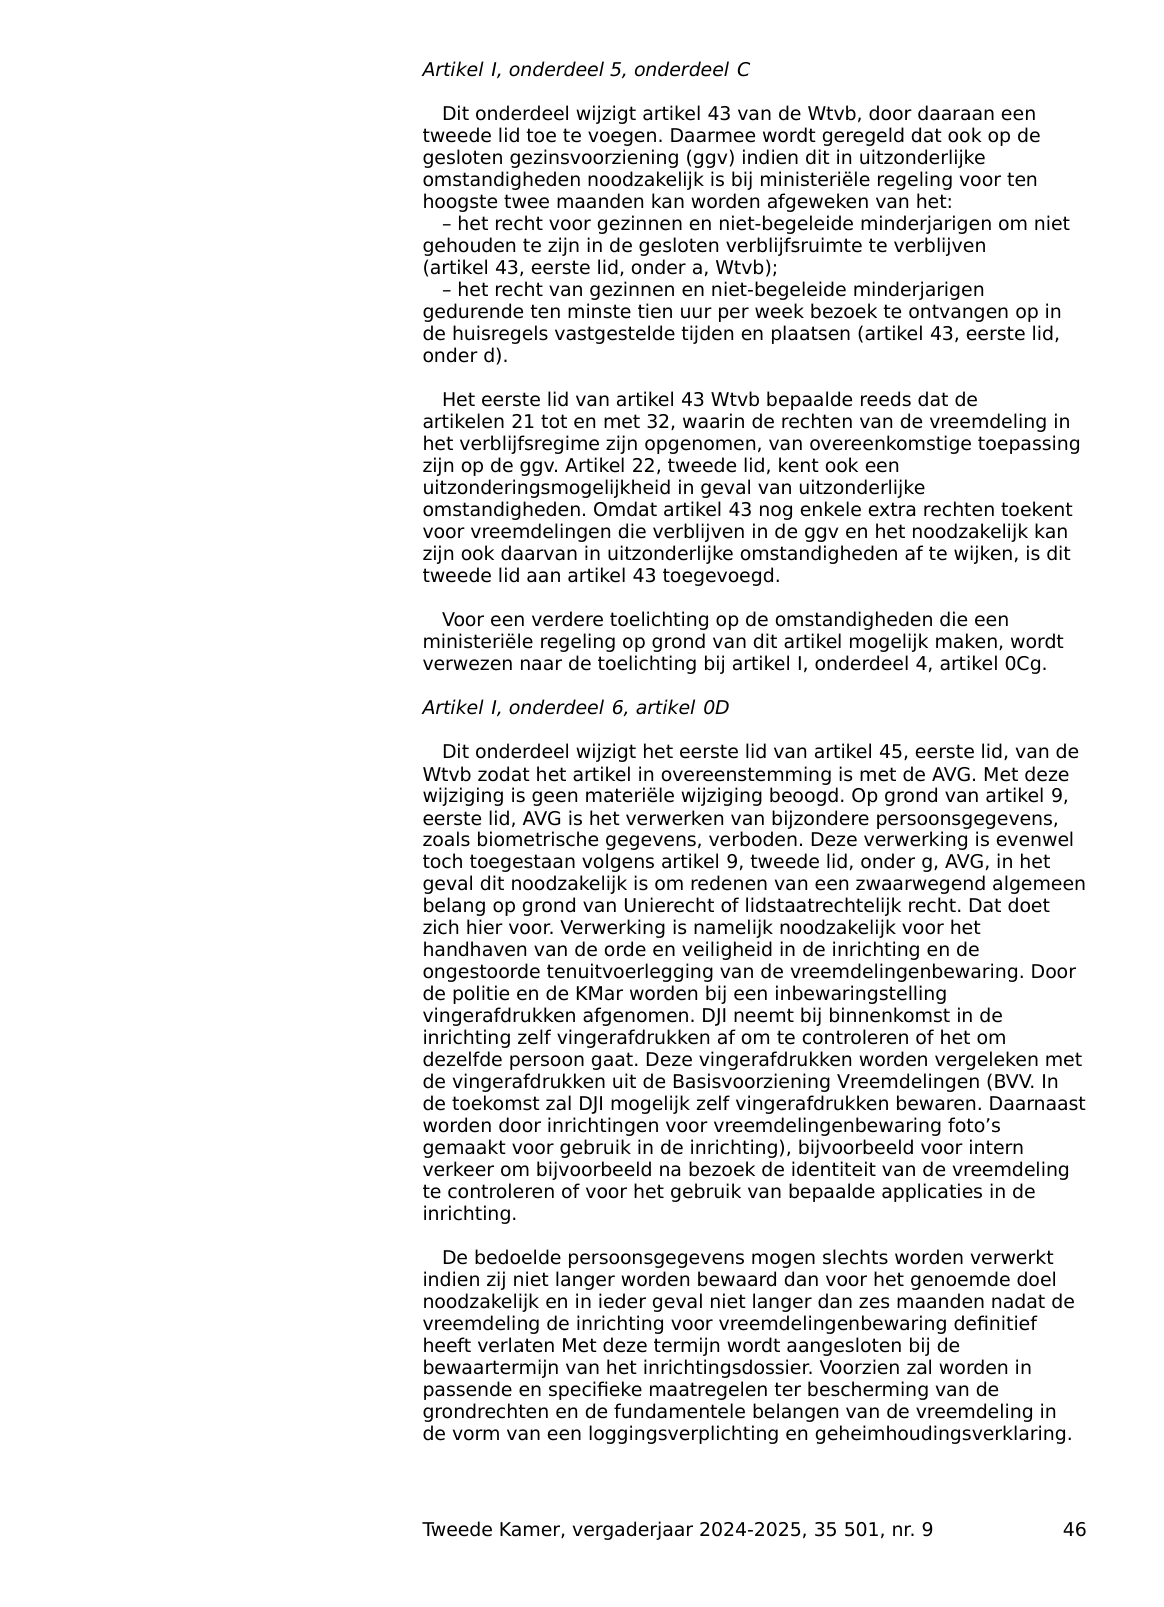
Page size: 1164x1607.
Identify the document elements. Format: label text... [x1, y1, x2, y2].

text – het recht voor gezinnen en niet-begeleide minderjarigen om niet gehouden te zijn in de gesloten verblijfsruimte te verblijven (artikel 43, eerste lid, onder a, Wtvb); [422, 213, 1087, 279]
text Het eerste lid van artikel 43 Wtvb bepaalde reeds dat de artikelen 21 tot en met 32, waarin de rechten van de vreemdeling in het verblijfsregime zijn opgenomen, van overeenkomstige toepassing zijn op de ggv. Artikel 22, tweede lid, kent ook een uitzonderingsmogelijkheid in geval van uitzonderlijke omstandigheden. Omdat artikel 43 nog enkele extra rechten toekent voor vreemdelingen die verblijven in de ggv en het noodzakelijk kan zijn ook daarvan in uitzonderlijke omstandigheden af te wijken, is dit tweede lid aan artikel 43 toegevoegd. [422, 389, 1087, 587]
subtitle Artikel I, onderdeel 6, artikel 0D [422, 697, 1087, 719]
text De bedoelde persoonsgegevens mogen slechts worden verwerkt indien zij niet langer worden bewaard dan voor het genoemde doel noodzakelijk en in ieder geval niet langer dan zes maanden nadat de vreemdeling de inrichting voor vreemdelingenbewaring definitief heeft verlaten Met deze termijn wordt aangesloten bij de bewaartermijn van het inrichtingsdossier. Voorzien zal worden in passende en specifieke maatregelen ter bescherming van de grondrechten en de fundamentele belangen van de vreemdeling in de vorm van een loggingsverplichting en geheimhoudingsverklaring. [422, 1247, 1087, 1445]
subtitle Artikel I, onderdeel 5, onderdeel C [422, 59, 1087, 81]
text Dit onderdeel wijzigt het eerste lid van artikel 45, eerste lid, van de Wtvb zodat het artikel in overeenstemming is met de AVG. Met deze wijziging is geen materiële wijziging beoogd. Op grond van artikel 9, eerste lid, AVG is het verwerken van bijzondere persoonsgegevens, zoals biometrische gegevens, verboden. Deze verwerking is evenwel toch toegestaan volgens artikel 9, tweede lid, onder g, AVG, in het geval dit noodzakelijk is om redenen van een zwaarwegend algemeen belang op grond van Unierecht of lidstaatrechtelijk recht. Dat doet zich hier voor. Verwerking is namelijk noodzakelijk voor het handhaven van de orde en veiligheid in de inrichting en de ongestoorde tenuitvoerlegging van de vreemdelingenbewaring. Door de politie en de KMar worden bij een inbewaringstelling vingerafdrukken afgenomen. DJI neemt bij binnenkomst in de inrichting zelf vingerafdrukken af om te controleren of het om dezelfde persoon gaat. Deze vingerafdrukken worden vergeleken met de vingerafdrukken uit de Basisvoorziening Vreemdelingen (BVV. In de toekomst zal DJI mogelijk zelf vingerafdrukken bewaren. Daarnaast worden door inrichtingen voor vreemdelingenbewaring foto’s gemaakt voor gebruik in de inrichting), bijvoorbeeld voor intern verkeer om bijvoorbeeld na bezoek de identiteit van de vreemdeling te controleren of voor het gebruik van bepaalde applicaties in de inrichting. [422, 741, 1087, 1225]
text Voor een verdere toelichting op de omstandigheden die een ministeriële regeling op grond van dit artikel mogelijk maken, wordt verwezen naar de toelichting bij artikel I, onderdeel 4, artikel 0Cg. [422, 609, 1087, 675]
text – het recht van gezinnen en niet-begeleide minderjarigen gedurende ten minste tien uur per week bezoek te ontvangen op in de huisregels vastgestelde tijden en plaatsen (artikel 43, eerste lid, onder d). [422, 279, 1087, 367]
text Dit onderdeel wijzigt artikel 43 van de Wtvb, door daaraan een tweede lid toe te voegen. Daarmee wordt geregeld dat ook op de gesloten gezinsvoorziening (ggv) indien dit in uitzonderlijke omstandigheden noodzakelijk is bij ministeriële regeling voor ten hoogste twee maanden kan worden afgeweken van het: [422, 103, 1087, 213]
